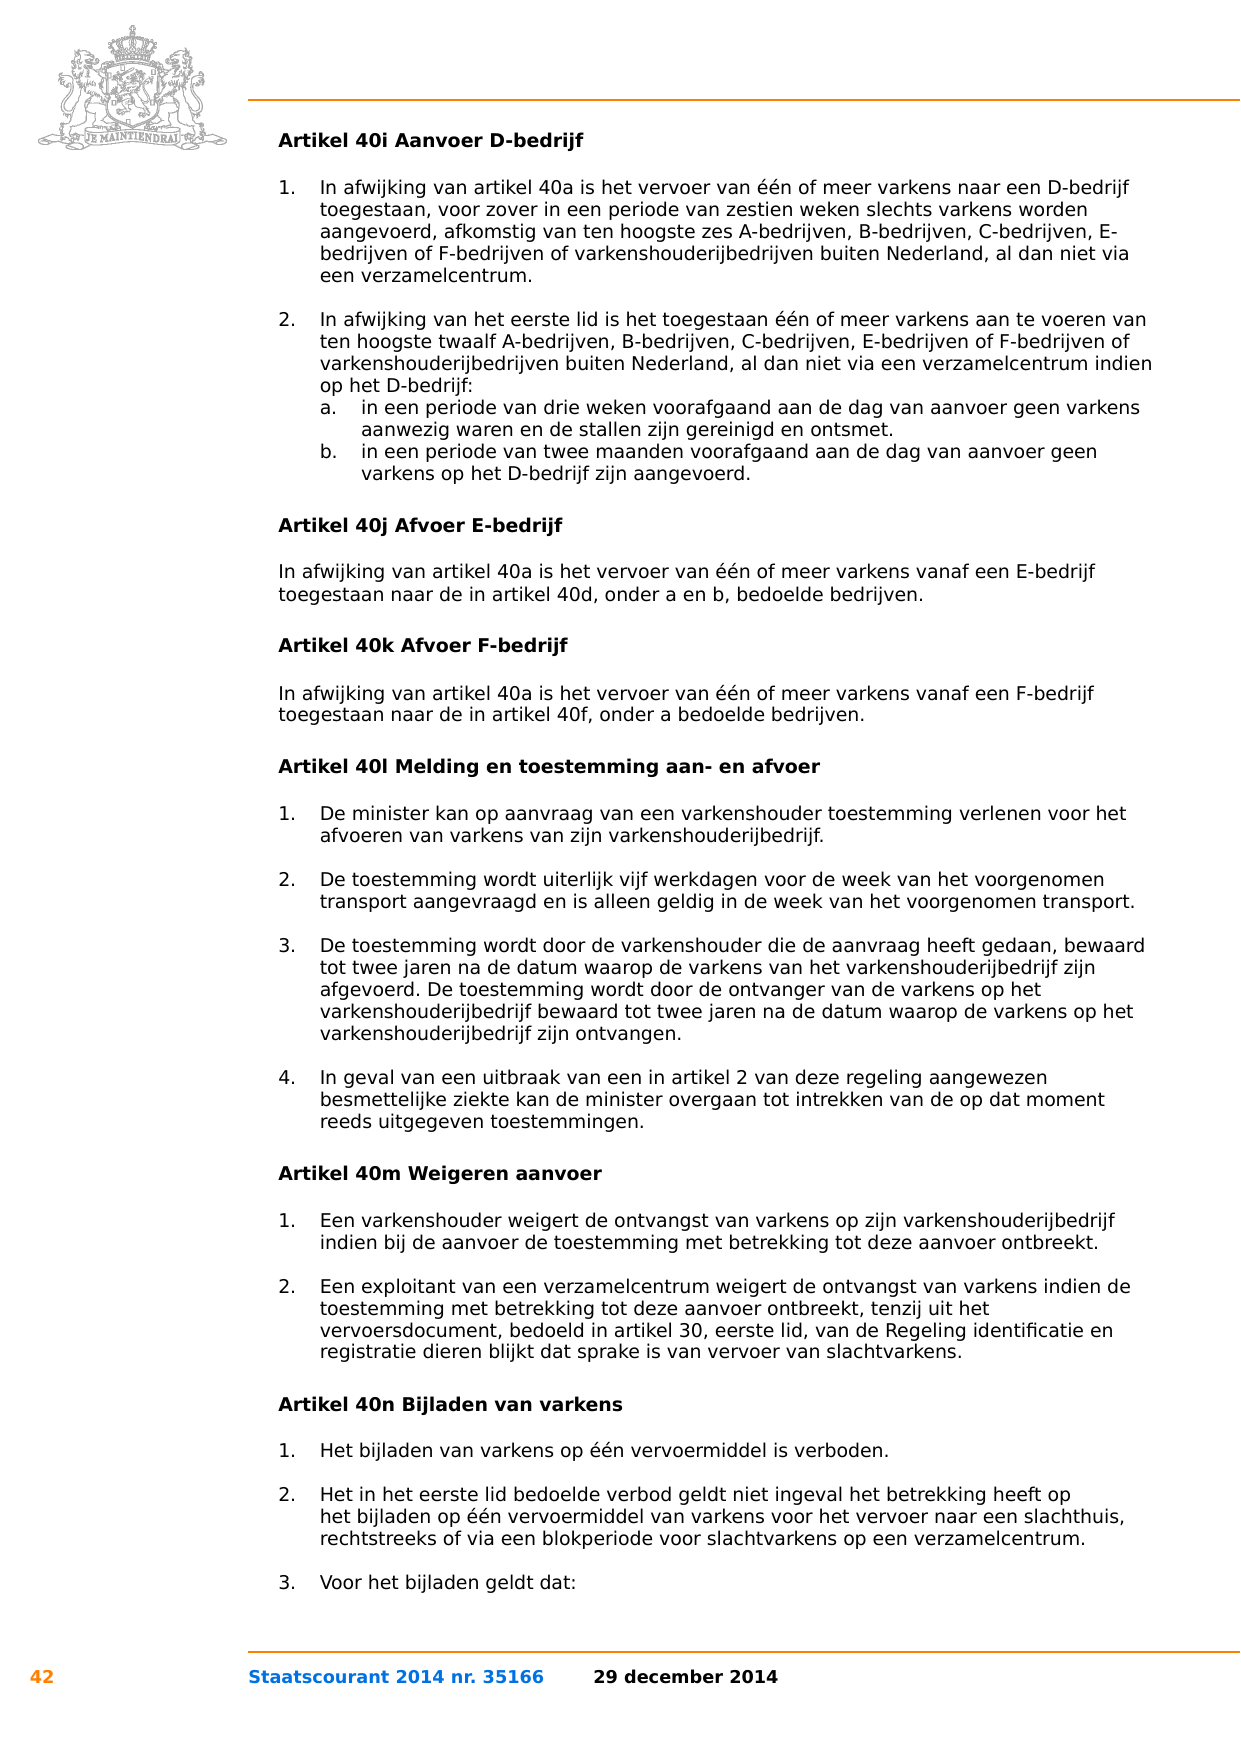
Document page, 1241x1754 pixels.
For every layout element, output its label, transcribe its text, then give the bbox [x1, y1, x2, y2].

text 1. In afwijking van artikel 40a is het vervoer van één of meer varkens naar een D-bedrijf toegestaan, voor zover in een periode van zestien weken slechts varkens worden aangevoerd, afkomstig van ten hoogste zes A-bedrijven, B-bedrijven, C-bedrijven, E-bedrijven of F-bedrijven of varkenshouderijbedrijven buiten Nederland, al dan niet via een verzamelcentrum. [278, 177, 1163, 287]
subtitle Artikel 40i Aanvoer D-bedrijf [278, 130, 1163, 152]
text 4. In geval van een uitbraak van een in artikel 2 van deze regeling aangewezen besmettelijke ziekte kan de minister overgaan tot intrekken van de op dat moment reeds uitgegeven toestemmingen. [278, 1067, 1163, 1133]
text In afwijking van artikel 40a is het vervoer van één of meer varkens vanaf een F-bedrijf toegestaan naar de in artikel 40f, onder a bedoelde bedrijven. [278, 682, 1163, 726]
text b. in een periode van twee maanden voorafgaand aan de dag van aanvoer geen varkens op het D-bedrijf zijn aangevoerd. [319, 441, 1163, 484]
text 2. Het in het eerste lid bedoelde verbod geldt niet ingeval het betrekking heeft op [278, 1484, 1163, 1506]
text 1. Het bijladen van varkens op één vervoermiddel is verboden. [278, 1440, 1163, 1462]
subtitle Artikel 40j Afvoer E-bedrijf [278, 514, 1163, 536]
text 3. De toestemming wordt door de varkenshouder die de aanvraag heeft gedaan, bewaard tot twee jaren na de datum waarop de varkens van het varkenshouderijbedrijf zijn afgevoerd. De toestemming wordt door de ontvanger van de varkens op het varkenshouderijbedrijf bewaard tot twee jaren na de datum waarop de varkens op het varkenshouderijbedrijf zijn ontvangen. [278, 935, 1163, 1045]
text 2. Een exploitant van een verzamelcentrum weigert de ontvangst van varkens indien de toestemming met betrekking tot deze aanvoer ontbreekt, tenzij uit het vervoersdocument, bedoeld in artikel 30, eerste lid, van de Regeling identificatie en registratie dieren blijkt dat sprake is van vervoer van slachtvarkens. [278, 1276, 1163, 1363]
text 1. De minister kan op aanvraag van een varkenshouder toestemming verlenen voor het afvoeren van varkens van zijn varkenshouderijbedrijf. [278, 803, 1163, 847]
text a. in een periode van drie weken voorafgaand aan de dag van aanvoer geen varkens aanwezig waren en de stallen zijn gereinigd en ontsmet. [319, 397, 1163, 441]
subtitle Artikel 40n Bijladen van varkens [278, 1393, 1163, 1415]
picture [38, 25, 227, 150]
text In afwijking van artikel 40a is het vervoer van één of meer varkens vanaf een E-bedrijf toegestaan naar de in artikel 40d, onder a en b, bedoelde bedrijven. [278, 561, 1163, 605]
text 2. In afwijking van het eerste lid is het toegestaan één of meer varkens aan te voeren van ten hoogste twaalf A-bedrijven, B-bedrijven, C-bedrijven, E-bedrijven of F-bedrijven of varkenshouderijbedrijven buiten Nederland, al dan niet via een verzamelcentrum indien op het D-bedrijf: [278, 309, 1163, 397]
text 3. Voor het bijladen geldt dat: [278, 1572, 1163, 1594]
subtitle Artikel 40k Afvoer F-bedrijf [278, 635, 1163, 657]
text 1. Een varkenshouder weigert de ontvangst van varkens op zijn varkenshouderijbedrijf indien bij de aanvoer de toestemming met betrekking tot deze aanvoer ontbreekt. [278, 1210, 1163, 1254]
text 2. De toestemming wordt uiterlijk vijf werkdagen voor de week van het voorgenomen transport aangevraagd en is alleen geldig in de week van het voorgenomen transport. [278, 869, 1163, 913]
subtitle Artikel 40m Weigeren aanvoer [278, 1163, 1163, 1185]
text het bijladen op één vervoermiddel van varkens voor het vervoer naar een slachthuis, rechtstreeks of via een blokperiode voor slachtvarkens op een verzamelcentrum. [319, 1506, 1163, 1550]
subtitle Artikel 40l Melding en toestemming aan- en afvoer [278, 756, 1163, 778]
